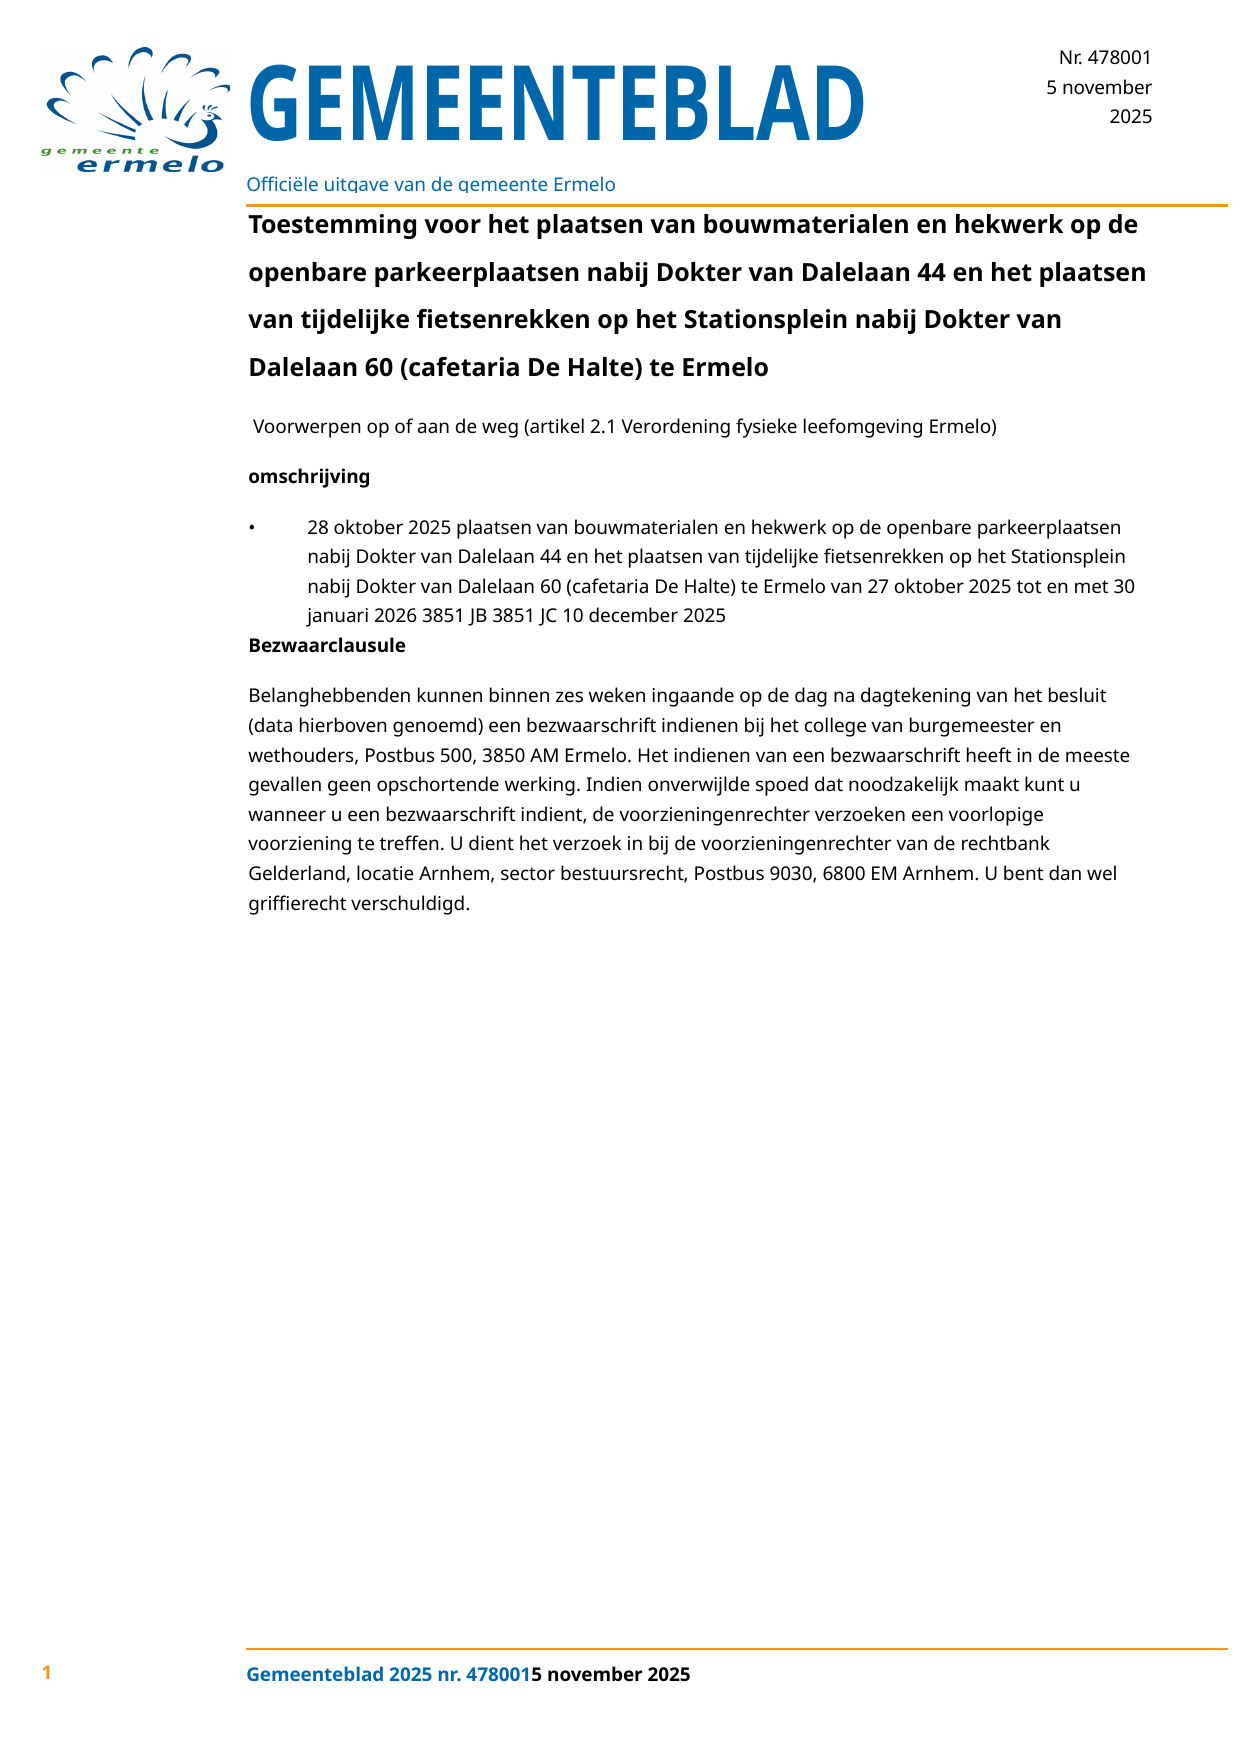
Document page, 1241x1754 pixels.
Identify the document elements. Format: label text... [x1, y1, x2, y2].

list 28 oktober 2025 plaatsen van bouwmaterialen en hekwerk op de openbare parkeerplaatsen nabij Dokter van Dalelaan 44 en het plaatsen van tijdelijke fietsenrekken op het Stationsplein nabij Dokter van Dalelaan 60 (cafetaria De Halte) te Ermelo van 27 oktober 2025 tot en met 30 januari 2026 3851 JB 3851 JC 10 december 2025 [248, 514, 1152, 628]
text Voorwerpen op of aan de weg (artikel 2.1 Verordening fysieke leefomgeving Ermelo) [248, 413, 1152, 439]
picture [41, 47, 231, 172]
text Toestemming voor het plaatsen van bouwmaterialen en hekwerk op de openbare parkeerplaatsen nabij Dokter van Dalelaan 44 en het plaatsen van tijdelijke fietsenrekken op het Stationsplein nabij Dokter van Dalelaan 60 (cafetaria De Halte) te Ermelo [248, 207, 1152, 384]
text Belanghebbenden kunnen binnen zes weken ingaande op de dag na dagtekening van het besluit (data hierboven genoemd) een bezwaarschrift indienen bij het college van burgemeester en wethouders, Postbus 500, 3850 AM Ermelo. Het indienen van een bezwaarschrift heeft in de meeste gevallen geen opschortende werking. Indien onverwijlde spoed dat noodzakelijk maakt kunt u wanneer u een bezwaarschrift indient, de voorzieningenrechter verzoeken een voorlopige voorziening te treffen. U dient het verzoek in bij de voorzieningenrechter van de rechtbank Gelderland, locatie Arnhem, sector bestuursrecht, Postbus 9030, 6800 EM Arnhem. U bent dan wel griffierecht verschuldigd. [248, 683, 1152, 916]
text Bezwaarclausule [248, 632, 1152, 658]
text omschrijving [248, 463, 1152, 489]
